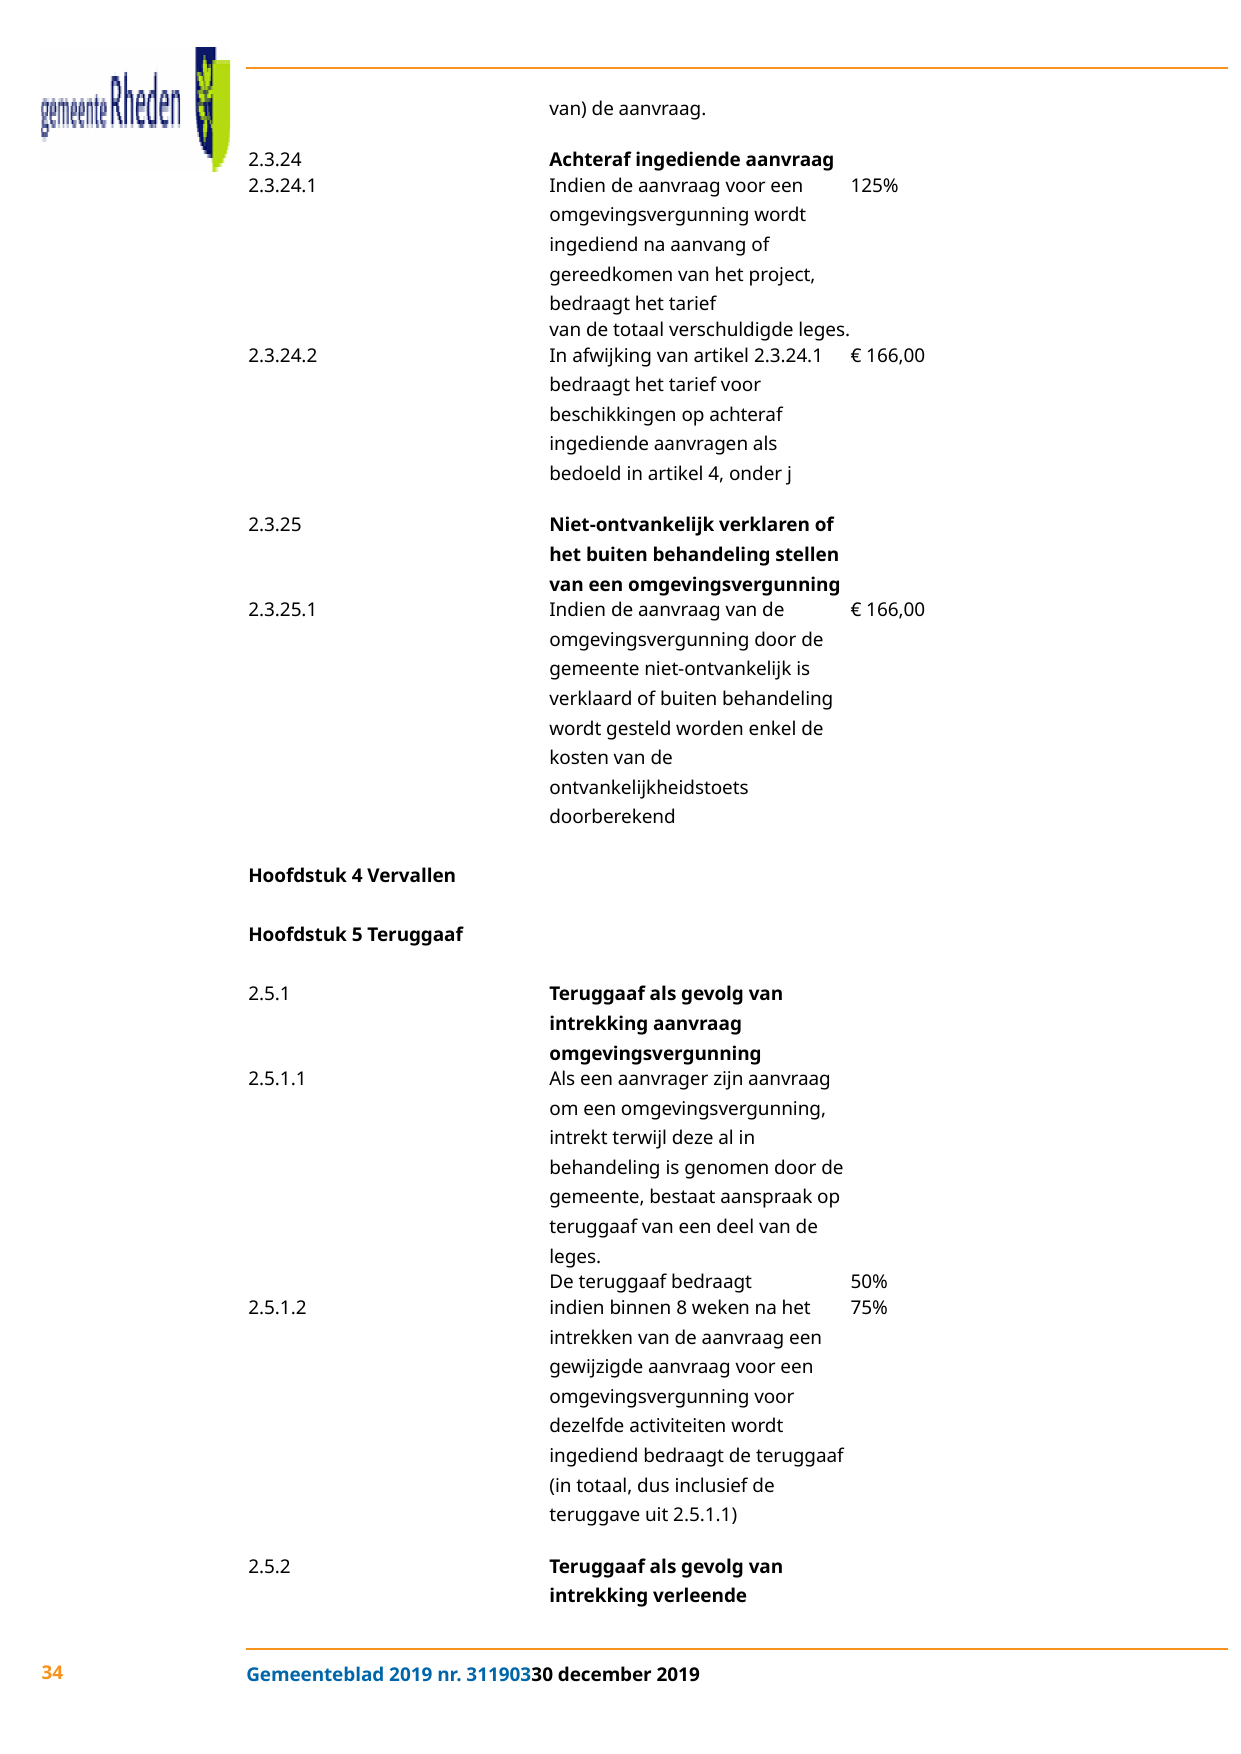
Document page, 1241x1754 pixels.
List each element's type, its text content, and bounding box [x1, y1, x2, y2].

table_cell [850, 1527, 1152, 1553]
table_cell [850, 486, 1152, 512]
table_cell 75% [850, 1294, 1152, 1527]
table_cell [850, 121, 1152, 146]
table_cell [248, 1527, 549, 1553]
table_cell van de totaal verschuldigde leges. [549, 316, 850, 342]
table_cell 2.5.1.1 [248, 1065, 549, 1269]
table_header [850, 981, 1152, 1065]
table_cell [248, 316, 549, 342]
table_cell Indien de aanvraag voor een omgevingsvergunning wordt ingediend na aanvang of gereedkomen van het project, bedraagt het tarief [549, 172, 850, 316]
table_cell 2.3.25 [248, 512, 549, 596]
table_cell 50% [850, 1269, 1152, 1294]
table_cell indien binnen 8 weken na het intrekken van de aanvraag een gewijzigde aanvraag voor een omgevingsvergunning voor dezelfde activiteiten wordt ingediend bedraagt de teruggaaf (in totaal, dus inclusief de teruggave uit 2.5.1.1) [549, 1294, 850, 1527]
table_cell 2.3.24.2 [248, 342, 549, 486]
text Hoofdstuk 4 Vervallen [248, 862, 1152, 888]
table_cell [850, 95, 1152, 121]
table_cell [850, 1065, 1152, 1269]
table_cell [248, 1269, 549, 1294]
table_cell € 166,00 [850, 342, 1152, 486]
table_cell [850, 316, 1152, 342]
table_header Teruggaaf als gevolg van intrekking aanvraag omgevingsvergunning [549, 981, 850, 1065]
table_cell [248, 121, 549, 146]
table_cell Teruggaaf als gevolg van intrekking verleende [549, 1553, 850, 1608]
table_cell 125% [850, 172, 1152, 316]
table_cell De teruggaaf bedraagt [549, 1269, 850, 1294]
table_cell € 166,00 [850, 596, 1152, 829]
table_cell [549, 121, 850, 146]
picture [41, 47, 231, 172]
table_cell [850, 146, 1152, 172]
table_cell 2.5.2 [248, 1553, 549, 1608]
table_cell Niet-ontvankelijk verklaren of het buiten behandeling stellen van een omgevingsvergunning [549, 512, 850, 596]
table_cell In afwijking van artikel 2.3.24.1 bedraagt het tarief voor beschikkingen op achteraf ingediende aanvragen als bedoeld in artikel 4, onder j [549, 342, 850, 486]
table_header 2.5.1 [248, 981, 549, 1065]
table_cell Achteraf ingediende aanvraag [549, 146, 850, 172]
table_cell 2.3.25.1 [248, 596, 549, 829]
table_cell 2.5.1.2 [248, 1294, 549, 1527]
table_cell 2.3.24.1 [248, 172, 549, 316]
table_cell Als een aanvrager zijn aanvraag om een omgevingsvergunning, intrekt terwijl deze al in behandeling is genomen door de gemeente, bestaat aanspraak op teruggaaf van een deel van de leges. [549, 1065, 850, 1269]
table_cell van) de aanvraag. [549, 95, 850, 121]
table_cell 2.3.24 [248, 146, 549, 172]
table_cell [850, 512, 1152, 596]
table_cell [248, 95, 549, 121]
table_cell [549, 486, 850, 512]
text Hoofdstuk 5 Teruggaaf [248, 921, 1152, 947]
table_cell [248, 486, 549, 512]
table_cell [850, 1553, 1152, 1608]
table_cell [549, 1527, 850, 1553]
table_cell Indien de aanvraag van de omgevingsvergunning door de gemeente niet-ontvankelijk is verklaard of buiten behandeling wordt gesteld worden enkel de kosten van de ontvankelijkheidstoets doorberekend [549, 596, 850, 829]
